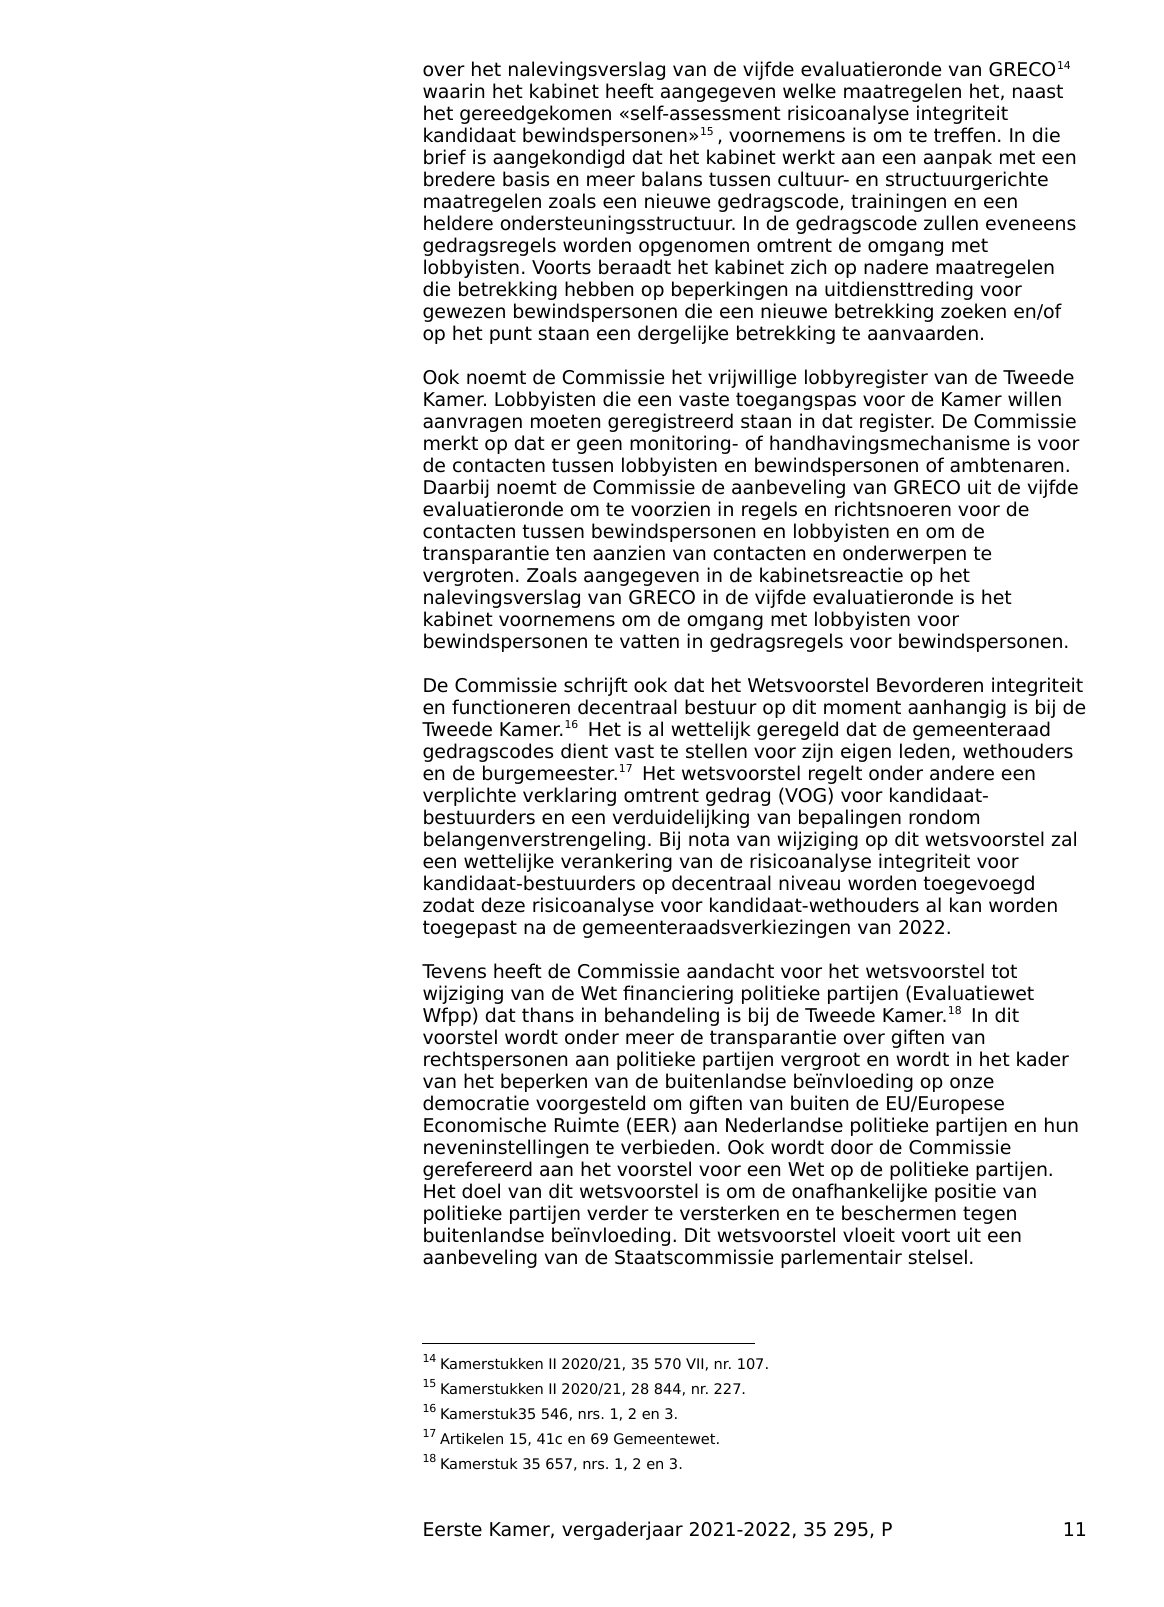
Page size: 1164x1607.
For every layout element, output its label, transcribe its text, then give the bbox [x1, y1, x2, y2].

text Kamerstuk35 546, nrs. 1, 2 en 3. [422, 1402, 1087, 1424]
text Kamerstukken II 2020/21, 28 844, nr. 227. [422, 1377, 1087, 1399]
text Ook noemt de Commissie het vrijwillige lobbyregister van de Tweede Kamer. Lobbyisten die een vaste toegangspas voor de Kamer willen aanvragen moeten geregistreerd staan in dat register. De Commissie merkt op dat er geen monitoring- of handhavingsmechanisme is voor de contacten tussen lobbyisten en bewindspersonen of ambtenaren. Daarbij noemt de Commissie de aanbeveling van GRECO uit de vijfde evaluatieronde om te voorzien in regels en richtsnoeren voor de contacten tussen bewindspersonen en lobbyisten en om de transparantie ten aanzien van contacten en onderwerpen te vergroten. Zoals aangegeven in de kabinetsreactie op het nalevingsverslag van GRECO in de vijfde evaluatieronde is het kabinet voornemens om de omgang met lobbyisten voor bewindspersonen te vatten in gedragsregels voor bewindspersonen. [422, 367, 1087, 653]
text De Commissie schrijft ook dat het Wetsvoorstel Bevorderen integriteit en functioneren decentraal bestuur op dit moment aanhangig is bij de Tweede Kamer. Het is al wettelijk geregeld dat de gemeenteraad gedragscodes dient vast te stellen voor zijn eigen leden, wethouders en de burgemeester. Het wetsvoorstel regelt onder andere een verplichte verklaring omtrent gedrag (VOG) voor kandidaat-bestuurders en een verduidelijking van bepalingen rondom belangenverstrengeling. Bij nota van wijziging op dit wetsvoorstel zal een wettelijke verankering van de risicoanalyse integriteit voor kandidaat-bestuurders op decentraal niveau worden toegevoegd zodat deze risicoanalyse voor kandidaat-wethouders al kan worden toegepast na de gemeenteraadsverkiezingen van 2022. [422, 675, 1087, 939]
text Kamerstukken II 2020/21, 35 570 VII, nr. 107. [422, 1352, 1087, 1374]
text Artikelen 15, 41c en 69 Gemeentewet. [422, 1427, 1087, 1449]
text Tevens heeft de Commissie aandacht voor het wetsvoorstel tot wijziging van de Wet financiering politieke partijen (Evaluatiewet Wfpp) dat thans in behandeling is bij de Tweede Kamer. In dit voorstel wordt onder meer de transparantie over giften van rechtspersonen aan politieke partijen vergroot en wordt in het kader van het beperken van de buitenlandse beïnvloeding op onze democratie voorgesteld om giften van buiten de EU/Europese Economische Ruimte (EER) aan Nederlandse politieke partijen en hun neveninstellingen te verbieden. Ook wordt door de Commissie gerefereerd aan het voorstel voor een Wet op de politieke partijen. Het doel van dit wetsvoorstel is om de onafhankelijke positie van politieke partijen verder te versterken en te beschermen tegen buitenlandse beïnvloeding. Dit wetsvoorstel vloeit voort uit een aanbeveling van de Staatscommissie parlementair stelsel. [422, 961, 1087, 1268]
text Kamerstuk 35 657, nrs. 1, 2 en 3. [422, 1452, 1087, 1474]
text over het nalevingsverslag van de vijfde evaluatieronde van GRECO waarin het kabinet heeft aangegeven welke maatregelen het, naast het gereedgekomen «self-assessment risicoanalyse integriteit kandidaat bewindspersonen», voornemens is om te treffen. In die brief is aangekondigd dat het kabinet werkt aan een aanpak met een bredere basis en meer balans tussen cultuur- en structuurgerichte maatregelen zoals een nieuwe gedragscode, trainingen en een heldere ondersteuningsstructuur. In de gedragscode zullen eveneens gedragsregels worden opgenomen omtrent de omgang met lobbyisten. Voorts beraadt het kabinet zich op nadere maatregelen die betrekking hebben op beperkingen na uitdiensttreding voor gewezen bewindspersonen die een nieuwe betrekking zoeken en/of op het punt staan een dergelijke betrekking te aanvaarden. [422, 59, 1087, 345]
